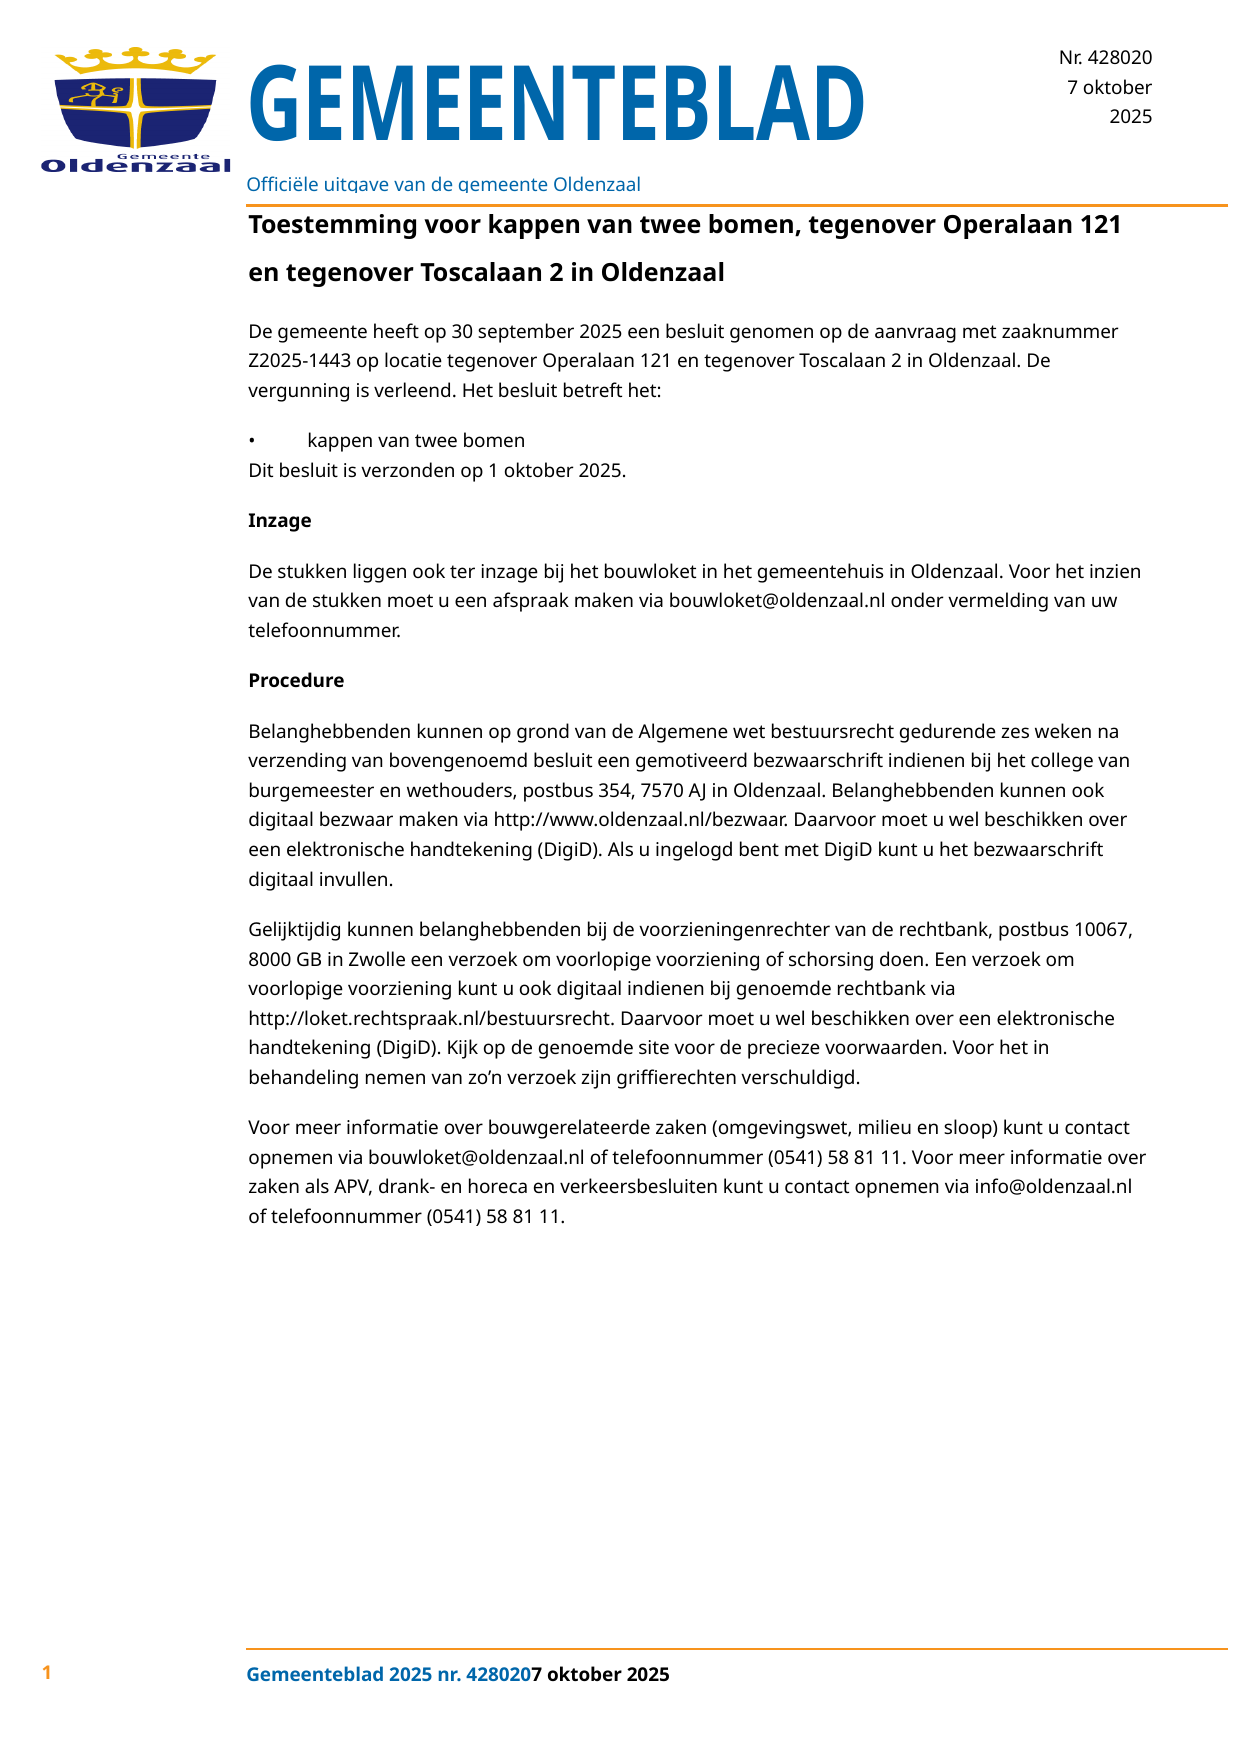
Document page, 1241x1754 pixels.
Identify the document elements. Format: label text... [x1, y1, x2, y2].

list kappen van twee bomen [248, 427, 1152, 453]
text Voor meer informatie over bouwgerelateerde zaken (omgevingswet, milieu en sloop) kunt u contact opnemen via bouwloket@oldenzaal.nl of telefoonnummer (0541) 58 81 11. Voor meer informatie over zaken als APV, drank- en horeca en verkeersbesluiten kunt u contact opnemen via info@oldenzaal.nl of telefoonnummer (0541) 58 81 11. [248, 1114, 1152, 1229]
text Dit besluit is verzonden op 1 oktober 2025. [248, 457, 1152, 483]
text Toestemming voor kappen van twee bomen, tegenover Operalaan 121 en tegenover Toscalaan 2 in Oldenzaal [248, 207, 1152, 288]
text Procedure [248, 667, 1152, 693]
text De stukken liggen ook ter inzage bij het bouwloket in het gemeentehuis in Oldenzaal. Voor het inzien van de stukken moet u een afspraak maken via bouwloket@oldenzaal.nl onder vermelding van uw telefoonnummer. [248, 558, 1152, 643]
text Belanghebbenden kunnen op grond van de Algemene wet bestuursrecht gedurende zes weken na verzending van bovengenoemd besluit een gemotiveerd bezwaarschrift indienen bij het college van burgemeester en wethouders, postbus 354, 7570 AJ in Oldenzaal. Belanghebbenden kunnen ook digitaal bezwaar maken via http://www.oldenzaal.nl/bezwaar. Daarvoor moet u wel beschikken over een elektronische handtekening (DigiD). Als u ingelogd bent met DigiD kunt u het bezwaarschrift digitaal invullen. [248, 718, 1152, 892]
text Inzage [248, 507, 1152, 533]
text Gelijktijdig kunnen belanghebbenden bij de voorzieningenrechter van de rechtbank, postbus 10067, 8000 GB in Zwolle een verzoek om voorlopige voorziening of schorsing doen. Een verzoek om voorlopige voorziening kunt u ook digitaal indienen bij genoemde rechtbank via http://loket.rechtspraak.nl/bestuursrecht. Daarvoor moet u wel beschikken over een elektronische handtekening (DigiD). Kijk op de genoemde site voor de precieze voorwaarden. Voor het in behandeling nemen van zo’n verzoek zijn griffierechten verschuldigd. [248, 916, 1152, 1090]
text De gemeente heeft op 30 september 2025 een besluit genomen op de aanvraag met zaaknummer Z2025-1443 op locatie tegenover Operalaan 121 en tegenover Toscalaan 2 in Oldenzaal. De vergunning is verleend. Het besluit betreft het: [248, 318, 1152, 403]
picture [41, 47, 231, 172]
